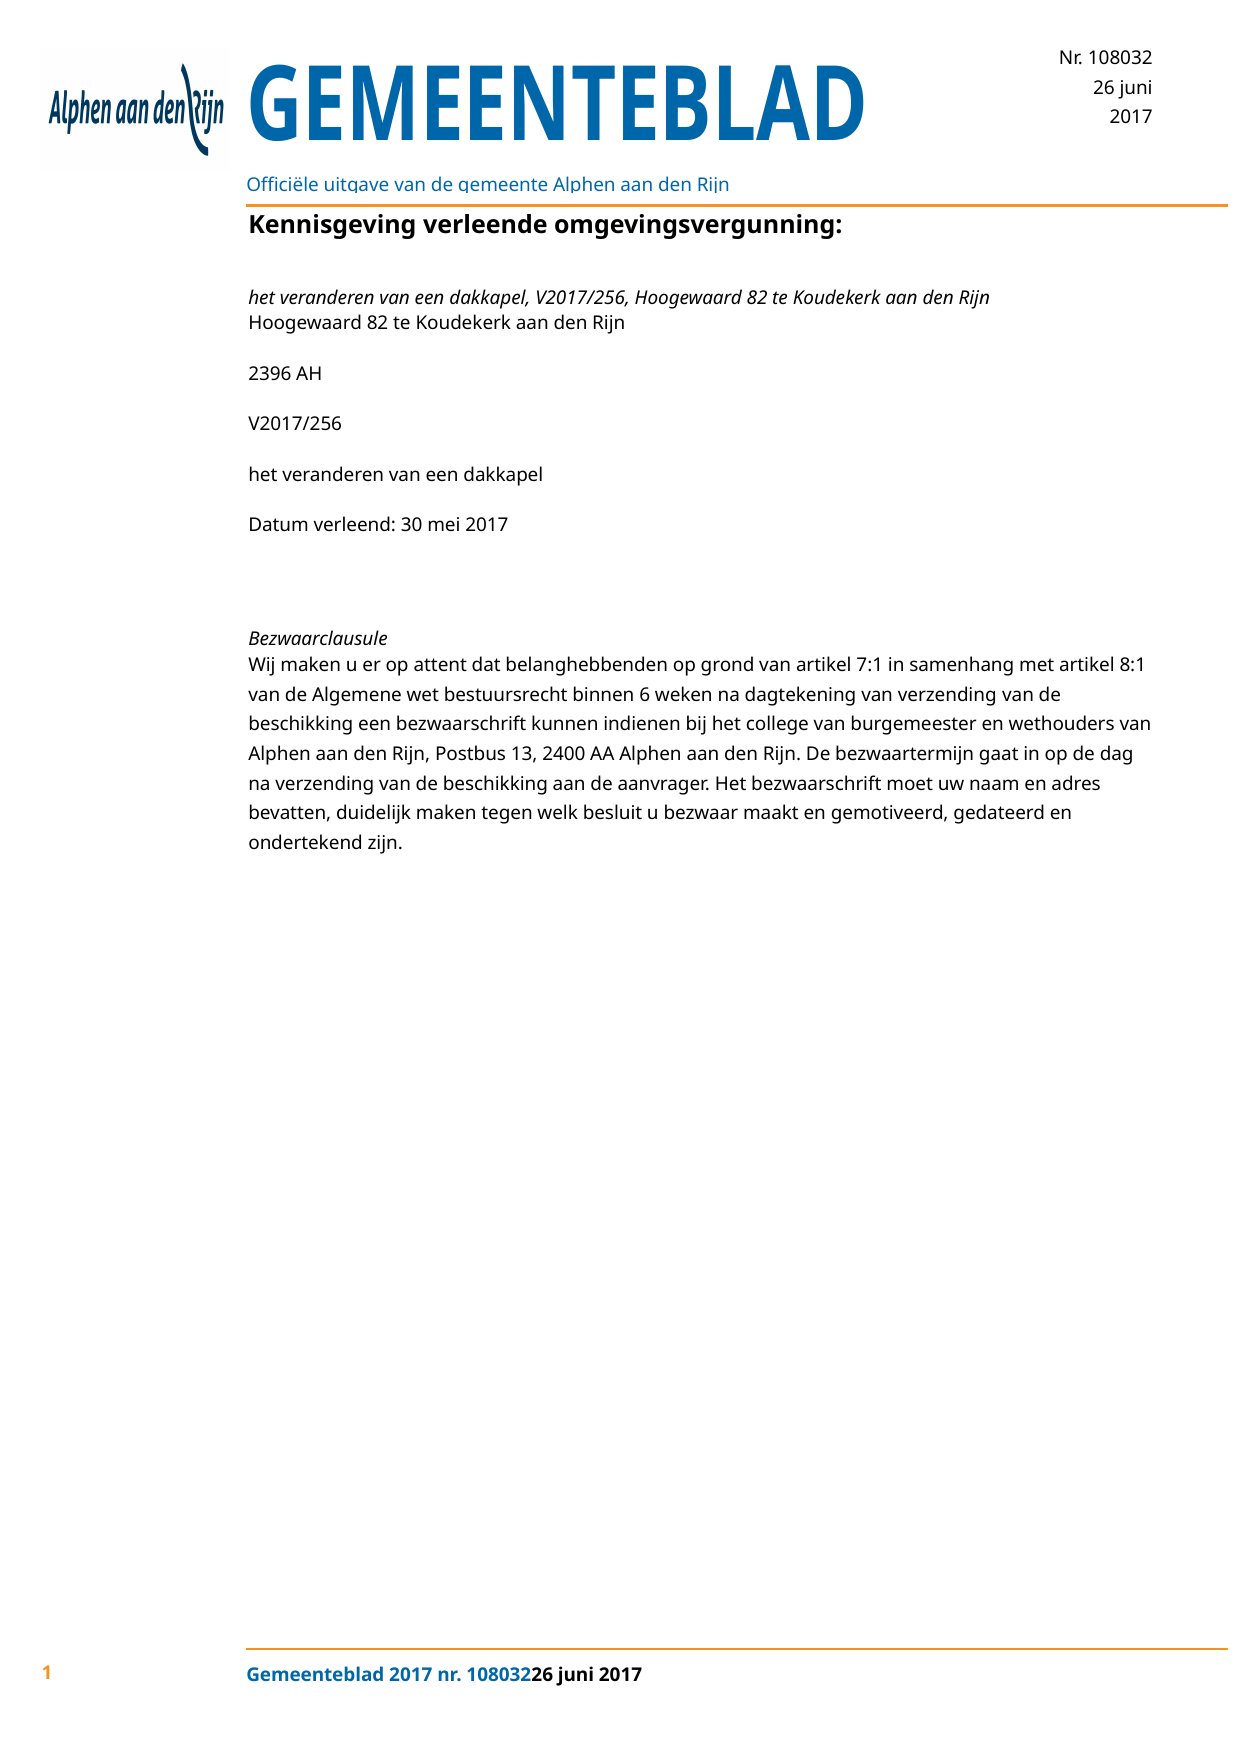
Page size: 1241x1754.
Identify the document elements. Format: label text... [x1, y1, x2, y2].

text Bezwaarclausule [248, 626, 1152, 651]
text V2017/256 [248, 410, 1152, 436]
text Datum verleend: 30 mei 2017 [248, 511, 1152, 537]
text Kennisgeving verleende omgevingsvergunning: [248, 207, 1152, 241]
text Wij maken u er op attent dat belanghebbenden op grond van artikel 7:1 in samenhang met artikel 8:1 van de Algemene wet bestuursrecht binnen 6 weken na dagtekening van verzending van de beschikking een bezwaarschrift kunnen indienen bij het college van burgemeester en wethouders van Alphen aan den Rijn, Postbus 13, 2400 AA Alphen aan den Rijn. De bezwaartermijn gaat in op de dag na verzending van de beschikking aan de aanvrager. Het bezwaarschrift moet uw naam en adres bevatten, duidelijk maken tegen welk besluit u bezwaar maakt en gemotiveerd, gedateerd en ondertekend zijn. [248, 651, 1152, 854]
picture [41, 47, 231, 172]
text het veranderen van een dakkapel, V2017/256, Hoogewaard 82 te Koudekerk aan den Rijn [248, 284, 1152, 309]
text 2396 AH [248, 360, 1152, 386]
text het veranderen van een dakkapel [248, 461, 1152, 487]
text Hoogewaard 82 te Koudekerk aan den Rijn [248, 309, 1152, 335]
